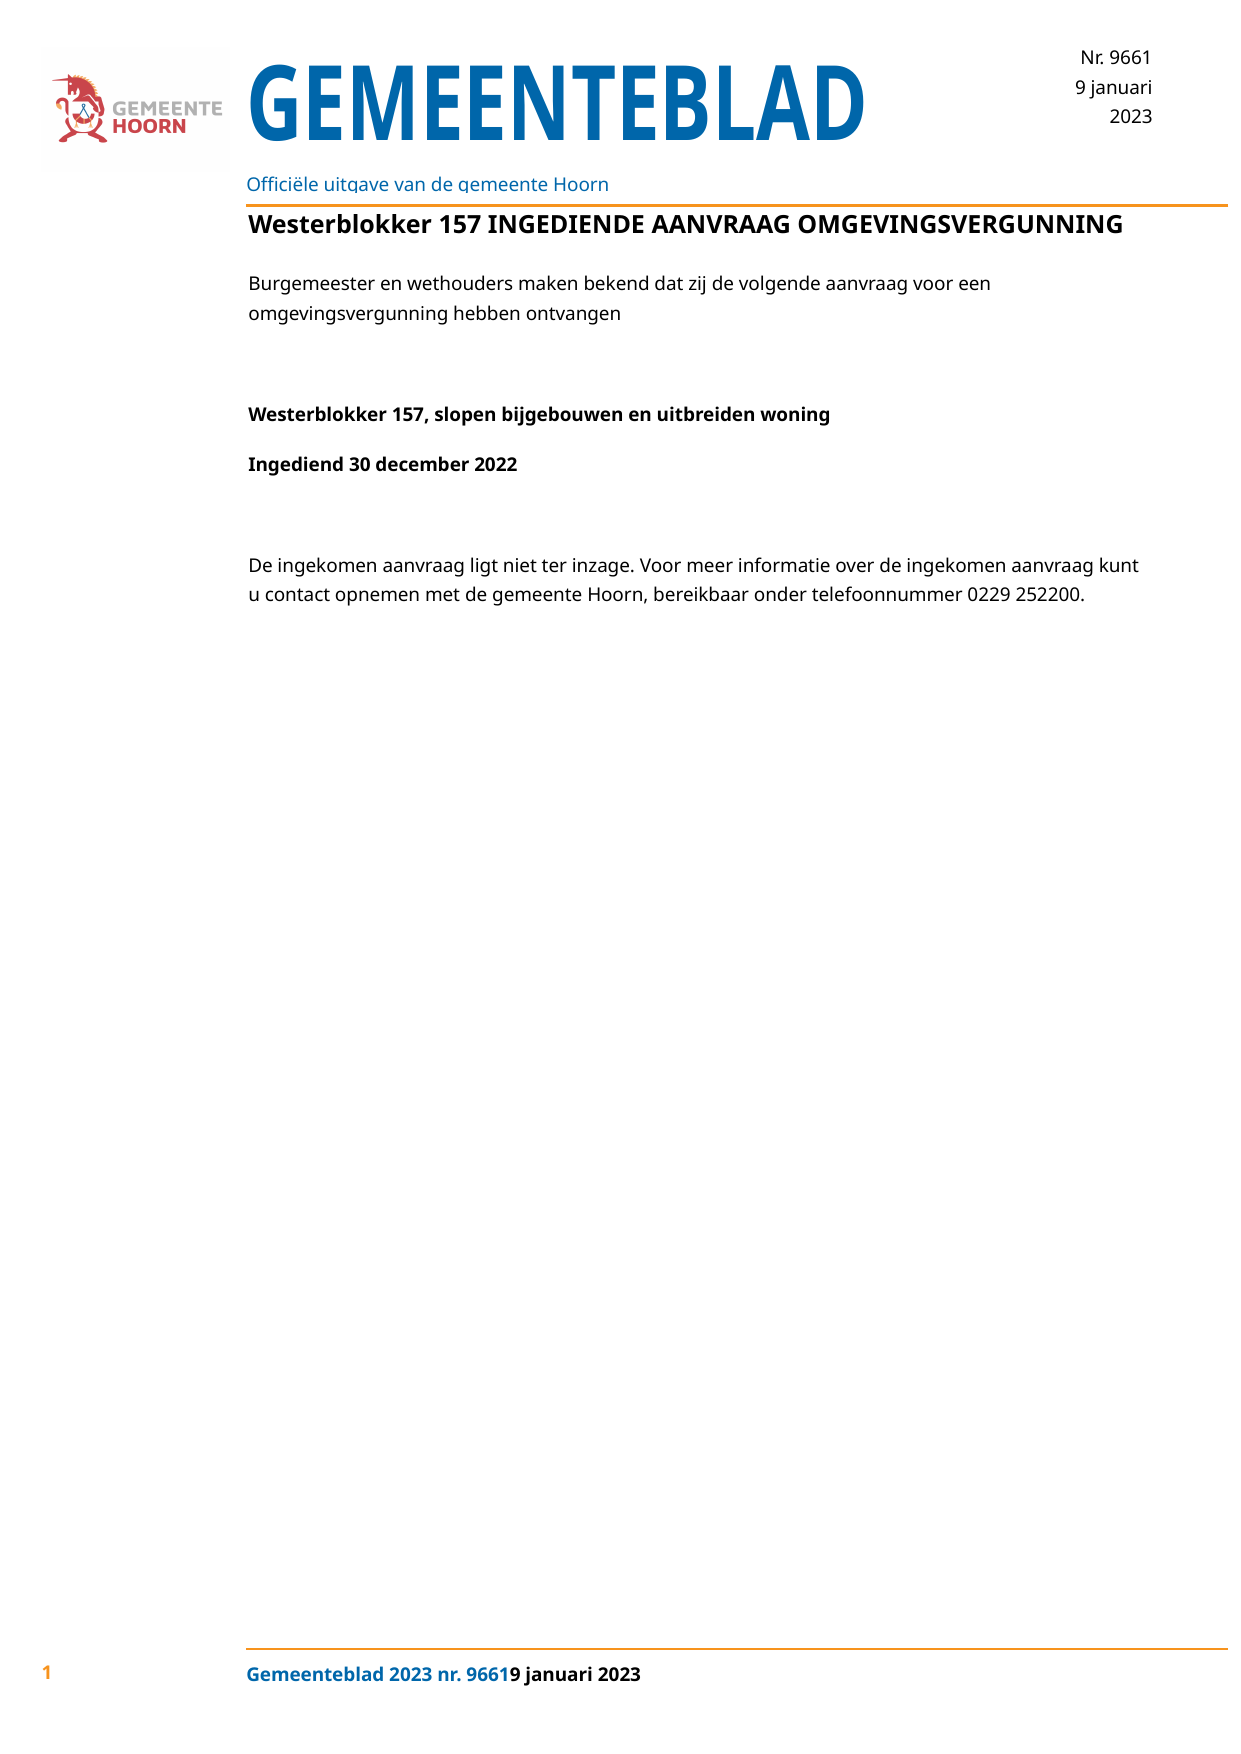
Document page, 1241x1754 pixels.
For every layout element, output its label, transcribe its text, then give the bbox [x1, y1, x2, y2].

text Westerblokker 157, slopen bijgebouwen en uitbreiden woning [248, 401, 1152, 426]
text De ingekomen aanvraag ligt niet ter inzage. Voor meer informatie over de ingekomen aanvraag kunt u contact opnemen met de gemeente Hoorn, bereikbaar onder telefoonnummer 0229 252200. [248, 552, 1152, 607]
text Ingediend 30 december 2022 [248, 451, 1152, 477]
text Westerblokker 157 INGEDIENDE AANVRAAG OMGEVINGSVERGUNNING [248, 207, 1152, 241]
picture [41, 47, 231, 172]
text Burgemeester en wethouders maken bekend dat zij de volgende aanvraag voor een omgevingsvergunning hebben ontvangen [248, 270, 1152, 326]
